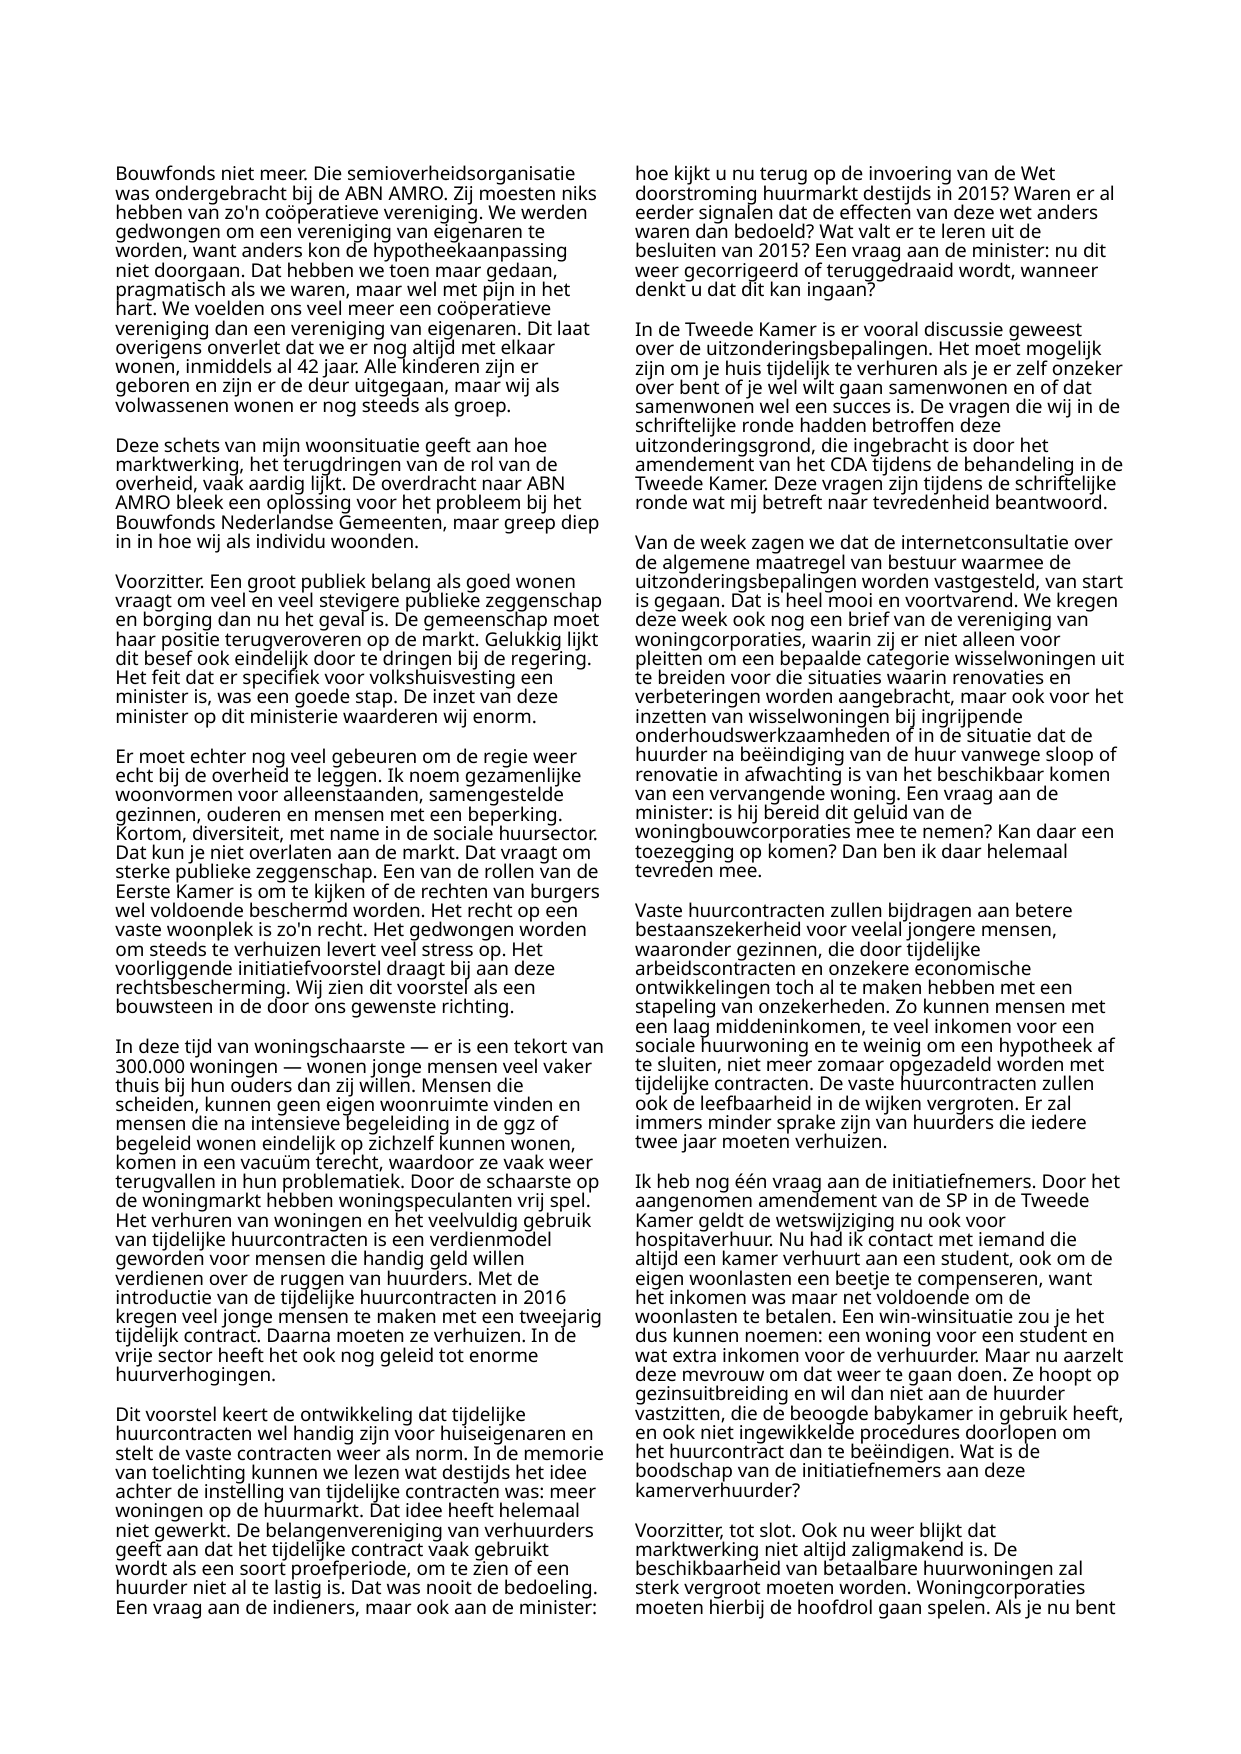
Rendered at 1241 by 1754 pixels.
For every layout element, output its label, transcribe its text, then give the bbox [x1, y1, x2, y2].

text In de Tweede Kamer is er vooral discussie geweest over de uitzonderingsbepalingen. Het moet mogelijk zijn om je huis tijdelijk te verhuren als je er zelf onzeker over bent of je wel wilt gaan samenwonen en of dat samenwonen wel een succes is. De vragen die wij in de schriftelijke ronde hadden betroffen deze uitzonderingsgrond, die ingebracht is door het amendement van het CDA tijdens de behandeling in de Tweede Kamer. Deze vragen zijn tijdens de schriftelijke ronde wat mij betreft naar tevredenheid beantwoord. [635, 321, 1125, 514]
text Voorzitter, tot slot. Ook nu weer blijkt dat marktwerking niet altijd zaligmakend is. De beschikbaarheid van betaalbare huurwoningen zal sterk vergroot moeten worden. Woningcorporaties moeten hierbij de hoofdrol gaan spelen. Als je nu bent [635, 1522, 1125, 1618]
text Deze schets van mijn woonsituatie geeft aan hoe marktwerking, het terugdringen van de rol van de overheid, vaak aardig lijkt. De overdracht naar ABN AMRO bleek een oplossing voor het probleem bij het Bouwfonds Nederlandse Gemeenten, maar greep diep in in hoe wij als individu woonden. [115, 437, 605, 552]
text In deze tijd van woningschaarste — er is een tekort van 300.000 woningen — wonen jonge mensen veel vaker thuis bij hun ouders dan zij willen. Mensen die scheiden, kunnen geen eigen woonruimte vinden en mensen die na intensieve begeleiding in de ggz of begeleid wonen eindelijk op zichzelf kunnen wonen, komen in een vacuüm terecht, waardoor ze vaak weer terugvallen in hun problematiek. Door de schaarste op de woningmarkt hebben woningspeculanten vrij spel. Het verhuren van woningen en het veelvuldig gebruik van tijdelijke huurcontracten is een verdienmodel geworden voor mensen die handig geld willen verdienen over de ruggen van huurders. Met de introductie van de tijdelijke huurcontracten in 2016 kregen veel jonge mensen te maken met een tweejarig tijdelijk contract. Daarna moeten ze verhuizen. In de vrije sector heeft het ook nog geleid tot enorme huurverhogingen. [115, 1038, 605, 1385]
text Dit voorstel keert de ontwikkeling dat tijdelijke huurcontracten wel handig zijn voor huiseigenaren en stelt de vaste contracten weer als norm. In de memorie van toelichting kunnen we lezen wat destijds het idee achter de instelling van tijdelijke contracten was: meer woningen op de huurmarkt. Dat idee heeft helemaal niet gewerkt. De belangenvereniging van verhuurders geeft aan dat het tijdelijke contract vaak gebruikt wordt als een soort proefperiode, om te zien of een huurder niet al te lastig is. Dat was nooit de bedoeling. Een vraag aan de indieners, maar ook aan de minister: [115, 1406, 605, 1618]
text Ik heb nog één vraag aan de initiatiefnemers. Door het aangenomen amendement van de SP in de Tweede Kamer geldt de wetswijziging nu ook voor hospitaverhuur. Nu had ik contact met iemand die altijd een kamer verhuurt aan een student, ook om de eigen woonlasten een beetje te compenseren, want het inkomen was maar net voldoende om de woonlasten te betalen. Een win-winsituatie zou je het dus kunnen noemen: een woning voor een student en wat extra inkomen voor de verhuurder. Maar nu aarzelt deze mevrouw om dat weer te gaan doen. Ze hoopt op gezinsuitbreiding en wil dan niet aan de huurder vastzitten, die de beoogde babykamer in gebruik heeft, en ook niet ingewikkelde procedures doorlopen om het huurcontract dan te beëindigen. Wat is de boodschap van de initiatiefnemers aan deze kamerverhuurder? [635, 1173, 1125, 1501]
text Bouwfonds niet meer. Die semioverheidsorganisatie was ondergebracht bij de ABN AMRO. Zij moesten niks hebben van zo'n coöperatieve vereniging. We werden gedwongen om een vereniging van eigenaren te worden, want anders kon de hypotheekaanpassing niet doorgaan. Dat hebben we toen maar gedaan, pragmatisch als we waren, maar wel met pijn in het hart. We voelden ons veel meer een coöperatieve vereniging dan een vereniging van eigenaren. Dit laat overigens onverlet dat we er nog altijd met elkaar wonen, inmiddels al 42 jaar. Alle kinderen zijn er geboren en zijn er de deur uitgegaan, maar wij als volwassenen wonen er nog steeds als groep. [115, 165, 605, 416]
text hoe kijkt u nu terug op de invoering van de Wet doorstroming huurmarkt destijds in 2015? Waren er al eerder signalen dat de effecten van deze wet anders waren dan bedoeld? Wat valt er te leren uit de besluiten van 2015? Een vraag aan de minister: nu dit weer gecorrigeerd of teruggedraaid wordt, wanneer denkt u dat dit kan ingaan? [635, 165, 1125, 300]
text Vaste huurcontracten zullen bijdragen aan betere bestaanszekerheid voor veelal jongere mensen, waaronder gezinnen, die door tijdelijke arbeidscontracten en onzekere economische ontwikkelingen toch al te maken hebben met een stapeling van onzekerheden. Zo kunnen mensen met een laag middeninkomen, te veel inkomen voor een sociale huurwoning en te weinig om een hypotheek af te sluiten, niet meer zomaar opgezadeld worden met tijdelijke contracten. De vaste huurcontracten zullen ook de leefbaarheid in de wijken vergroten. Er zal immers minder sprake zijn van huurders die iedere twee jaar moeten verhuizen. [635, 902, 1125, 1152]
text Er moet echter nog veel gebeuren om de regie weer echt bij de overheid te leggen. Ik noem gezamenlijke woonvormen voor alleenstaanden, samengestelde gezinnen, ouderen en mensen met een beperking. Kortom, diversiteit, met name in de sociale huursector. Dat kun je niet overlaten aan de markt. Dat vraagt om sterke publieke zeggenschap. Een van de rollen van de Eerste Kamer is om te kijken of de rechten van burgers wel voldoende beschermd worden. Het recht op een vaste woonplek is zo'n recht. Het gedwongen worden om steeds te verhuizen levert veel stress op. Het voorliggende initiatiefvoorstel draagt bij aan deze rechtsbescherming. Wij zien dit voorstel als een bouwsteen in de door ons gewenste richting. [115, 748, 605, 1018]
text Van de week zagen we dat de internetconsultatie over de algemene maatregel van bestuur waarmee de uitzonderingsbepalingen worden vastgesteld, van start is gegaan. Dat is heel mooi en voortvarend. We kregen deze week ook nog een brief van de vereniging van woningcorporaties, waarin zij er niet alleen voor pleitten om een bepaalde categorie wisselwoningen uit te breiden voor die situaties waarin renovaties en verbeteringen worden aangebracht, maar ook voor het inzetten van wisselwoningen bij ingrijpende onderhoudswerkzaamheden of in de situatie dat de huurder na beëindiging van de huur vanwege sloop of renovatie in afwachting is van het beschikbaar komen van een vervangende woning. Een vraag aan de minister: is hij bereid dit geluid van de woningbouwcorporaties mee te nemen? Kan daar een toezegging op komen? Dan ben ik daar helemaal tevreden mee. [635, 534, 1125, 881]
text Voorzitter. Een groot publiek belang als goed wonen vraagt om veel en veel stevigere publieke zeggenschap en borging dan nu het geval is. De gemeenschap moet haar positie terugveroveren op de markt. Gelukkig lijkt dit besef ook eindelijk door te dringen bij de regering. Het feit dat er specifiek voor volkshuisvesting een minister is, was een goede stap. De inzet van deze minister op dit ministerie waarderen wij enorm. [115, 573, 605, 727]
